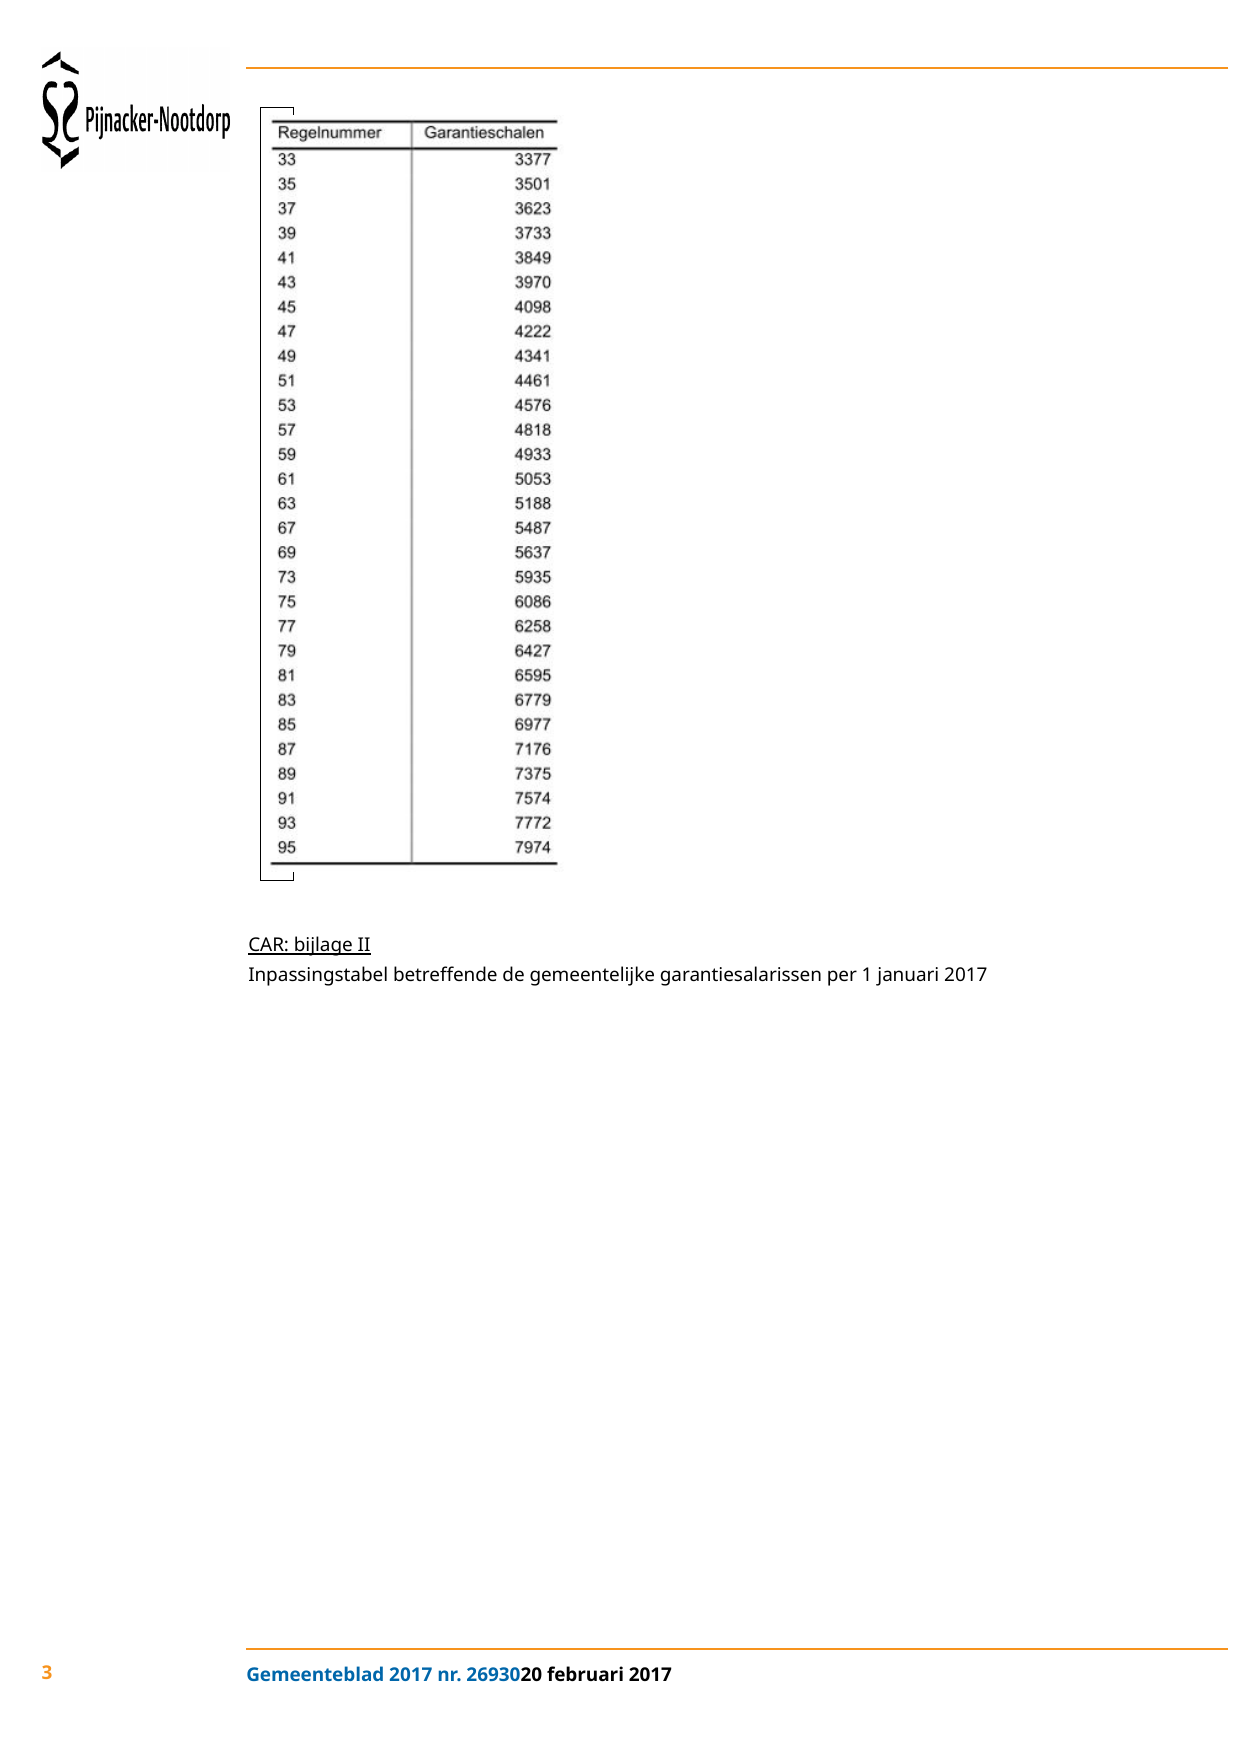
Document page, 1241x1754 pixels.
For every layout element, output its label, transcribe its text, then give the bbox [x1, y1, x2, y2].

text CAR: bijlage II [248, 931, 1152, 957]
picture [268, 115, 565, 872]
picture [41, 47, 231, 172]
text Inpassingstabel betreffende de gemeentelijke garantiesalarissen per 1 januari 2017 [248, 961, 1152, 987]
